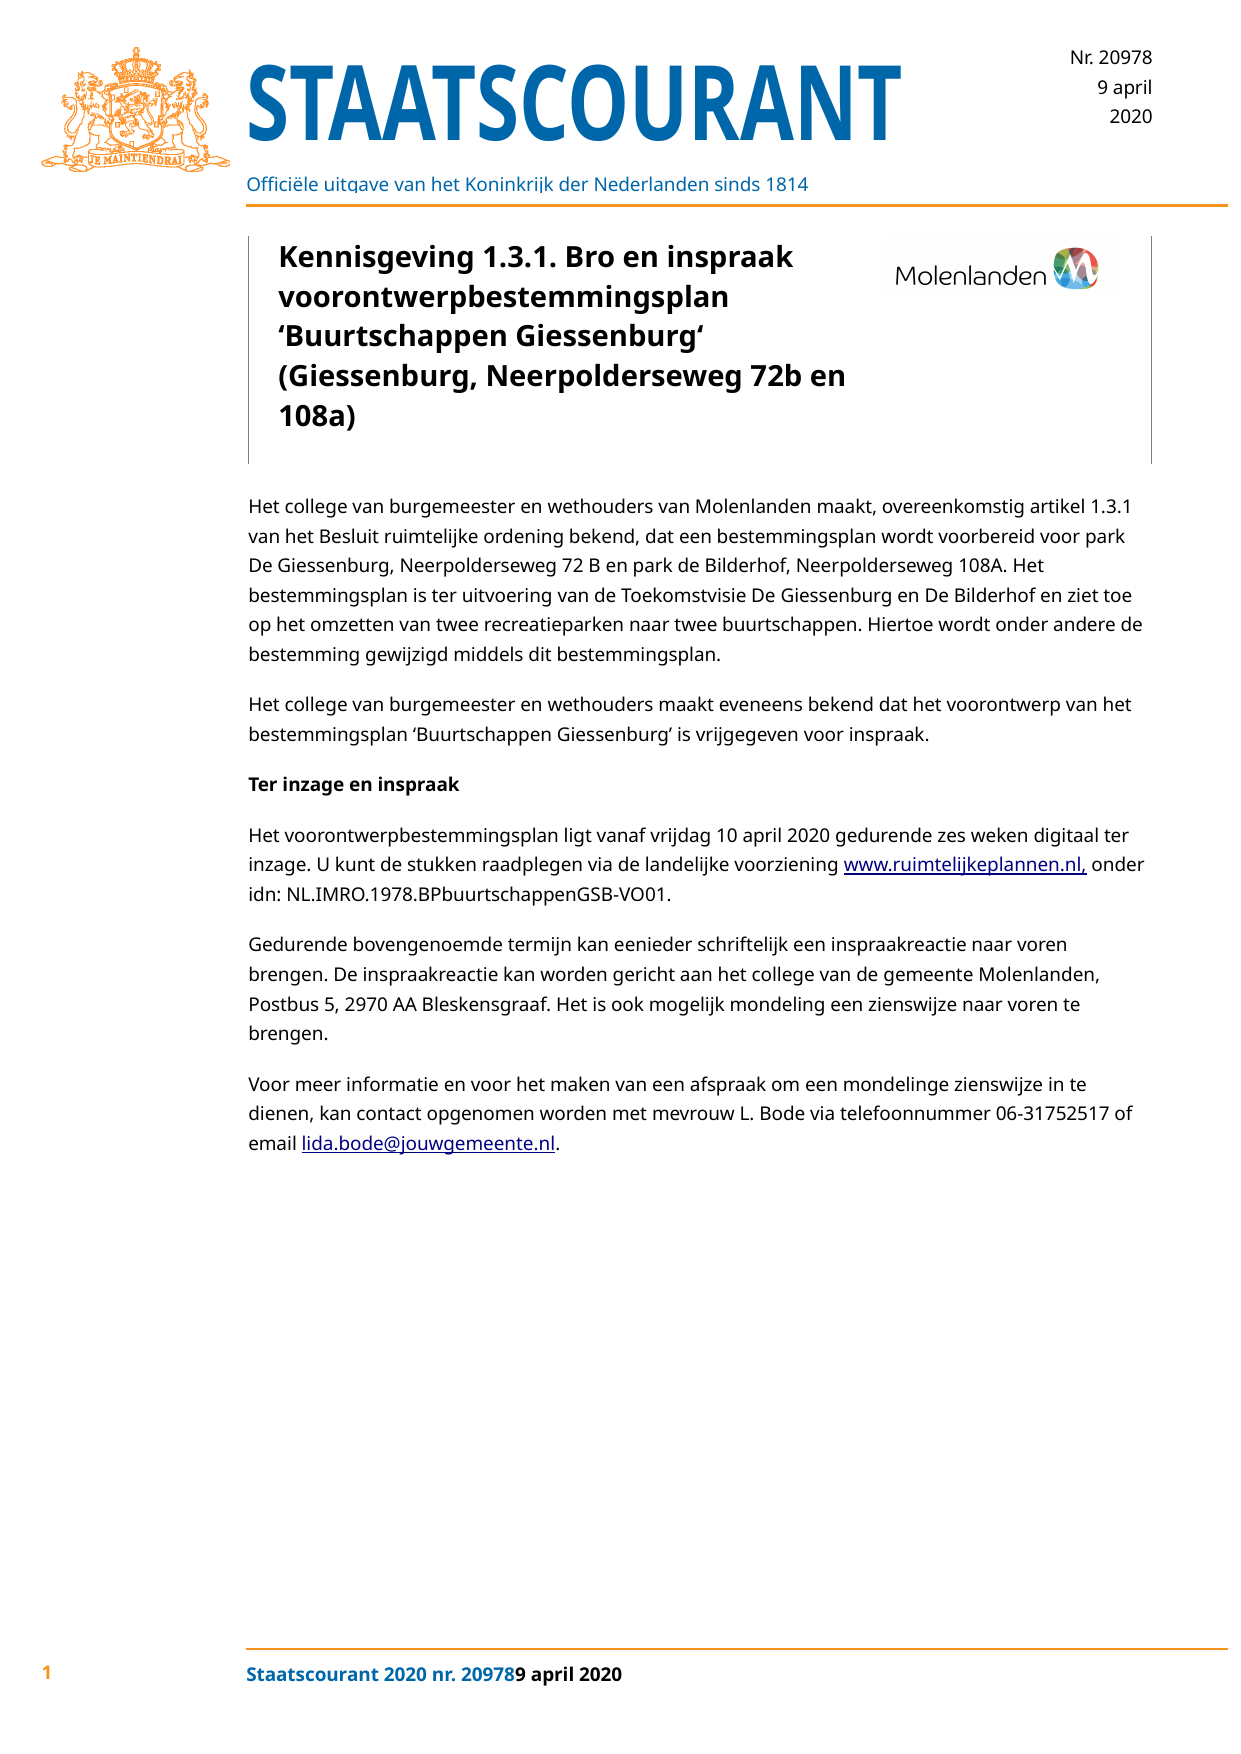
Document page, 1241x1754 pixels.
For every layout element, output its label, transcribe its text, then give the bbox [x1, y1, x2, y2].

text Ter inzage en inspraak [248, 772, 1152, 797]
picture [41, 47, 231, 172]
text Het college van burgemeester en wethouders van Molenlanden maakt, overeenkomstig artikel 1.3.1 van het Besluit ruimtelijke ordening bekend, dat een bestemmingsplan wordt voorbereid voor park De Giessenburg, Neerpolderseweg 72 B en park de Bilderhof, Neerpolderseweg 108A. Het bestemmingsplan is ter uitvoering van de Toekomstvisie De Giessenburg en De Bilderhof en ziet toe op het omzetten van twee recreatieparken naar twee buurtschappen. Hiertoe wordt onder andere de bestemming gewijzigd middels dit bestemmingsplan. [248, 493, 1152, 667]
table_header [850, 236, 1151, 464]
text Gedurende bovengenoemde termijn kan eenieder schriftelijk een inspraakreactie naar voren brengen. De inspraakreactie kan worden gericht aan het college van de gemeente Molenlanden, Postbus 5, 2970 AA Bleskensgraaf. Het is ook mogelijk mondeling een zienswijze naar voren te brengen. [248, 932, 1152, 1046]
table_header Kennisgeving 1.3.1. Bro en inspraak voorontwerpbestemmingsplan ‘Buurtschappen Giessenburg‘ (Giessenburg, Neerpolderseweg 72b en 108a) [249, 236, 850, 464]
picture [882, 236, 1119, 296]
text Het college van burgemeester en wethouders maakt eveneens bekend dat het voorontwerp van het bestemmingsplan ‘Buurtschappen Giessenburg’ is vrijgegeven voor inspraak. [248, 692, 1152, 747]
text Het voorontwerpbestemmingsplan ligt vanaf vrijdag 10 april 2020 gedurende zes weken digitaal ter inzage. U kunt de stukken raadplegen via de landelijke voorziening www.ruimtelijkeplannen.nl, onder idn: NL.IMRO.1978.BPbuurtschappenGSB-VO01. [248, 822, 1152, 907]
text Voor meer informatie en voor het maken van een afspraak om een mondelinge zienswijze in te dienen, kan contact opgenomen worden met mevrouw L. Bode via telefoonnummer 06-31752517 of email lida.bode@jouwgemeente.nl. [248, 1071, 1152, 1156]
